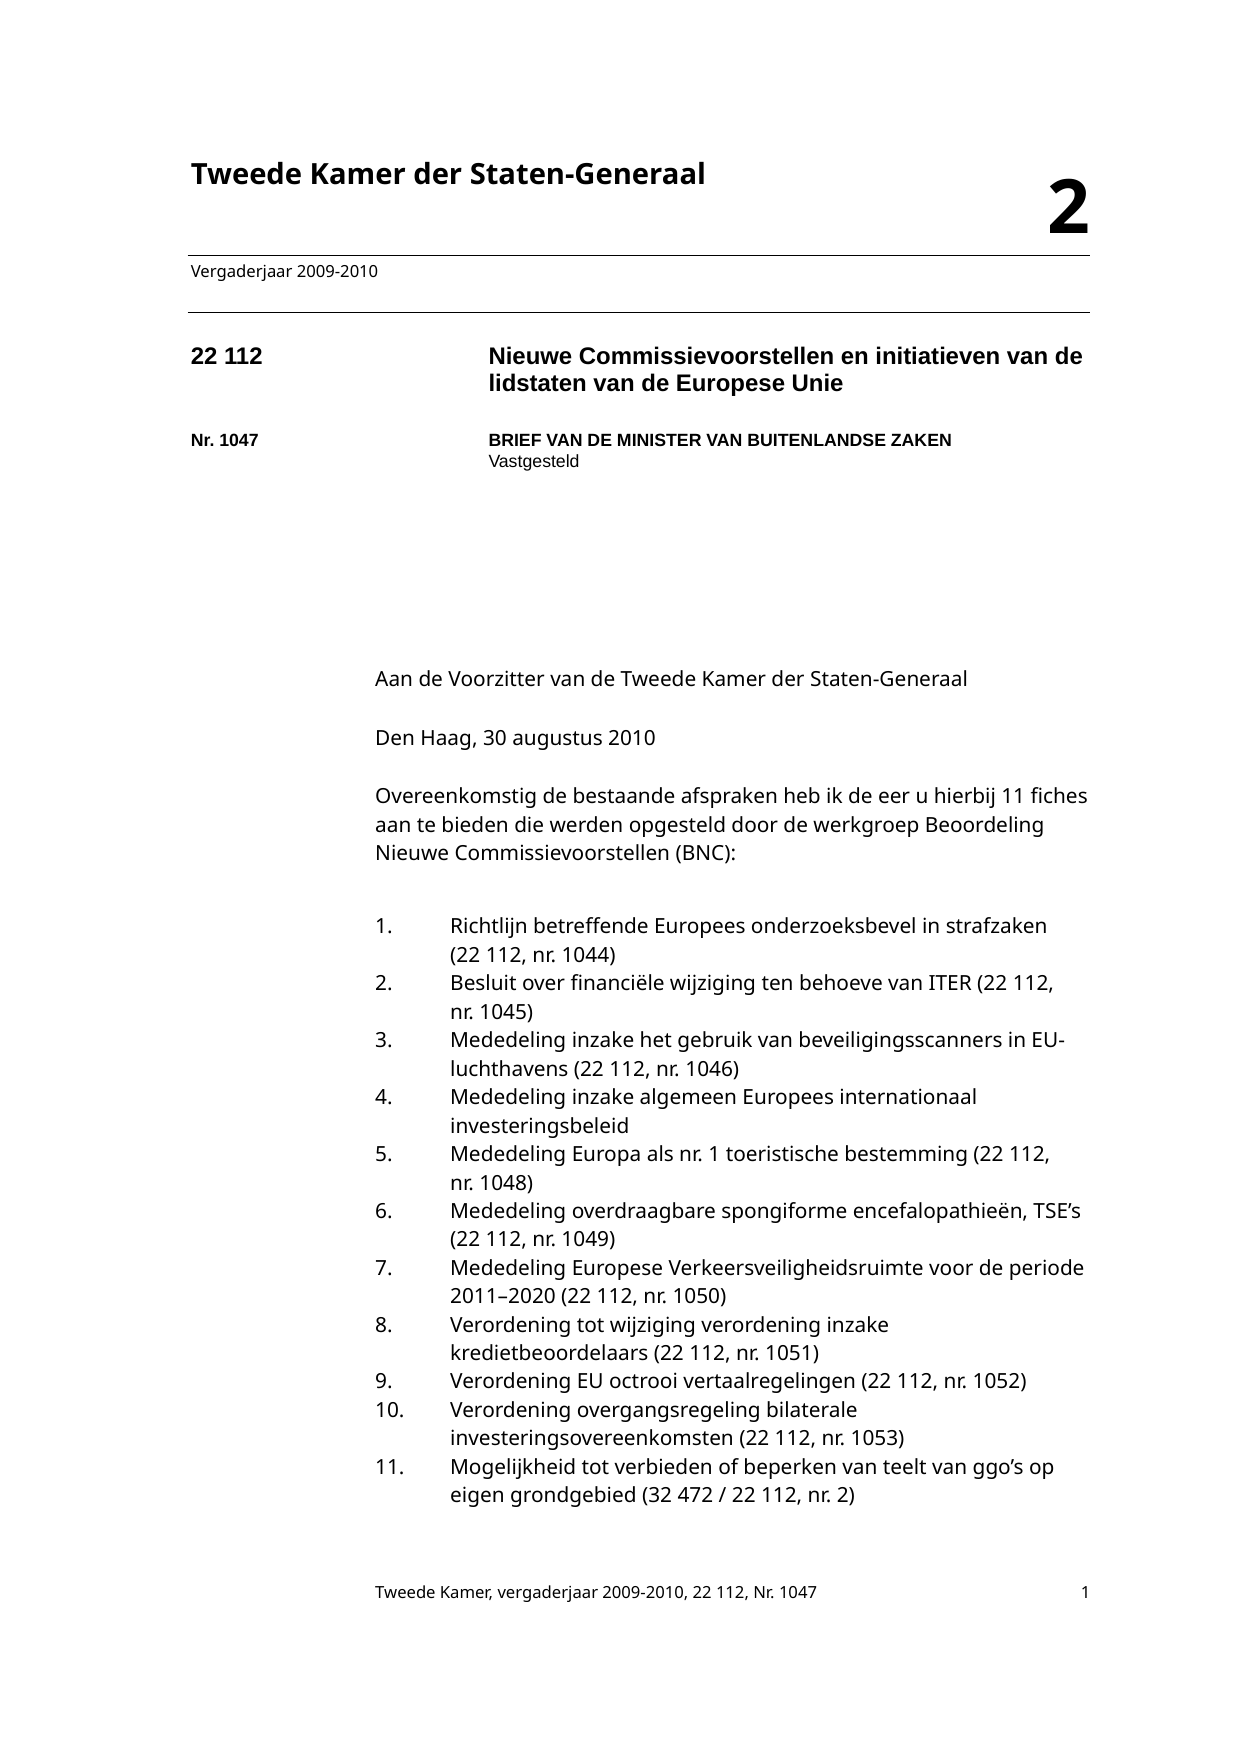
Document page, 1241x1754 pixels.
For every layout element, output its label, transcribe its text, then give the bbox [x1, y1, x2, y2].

list Verordening overgangsregeling bilaterale investeringsovereenkomsten (22 112, nr. 1053) [375, 1395, 1090, 1452]
list Verordening EU octrooi vertaalregelingen (22 112, nr. 1052) [375, 1367, 1090, 1395]
list Besluit over financiële wijziging ten behoeve van ITER (22 112, nr. 1045) [375, 968, 1090, 1025]
table_cell [188, 313, 485, 339]
table_cell Nieuwe Commissievoorstellen en initiatieven van de lidstaten van de Europese Unie [485, 339, 1090, 427]
list Mededeling overdraagbare spongiforme encefalopathieën, TSE’s (22 112, nr. 1049) [375, 1196, 1090, 1253]
table_cell BRIEF VAN DE MINISTER VAN BUITENLANDSE ZAKEN Vastgesteld [485, 427, 1090, 546]
list Mededeling Europese Verkeersveiligheidsruimte voor de periode 2011–2020 (22 112, nr. 1050) [375, 1253, 1090, 1310]
list Richtlijn betreffende Europees onderzoeksbevel in strafzaken (22 112, nr. 1044) [375, 912, 1090, 968]
table_cell [485, 256, 1090, 312]
list Mededeling inzake algemeen Europees internationaal investeringsbeleid [375, 1082, 1090, 1139]
list Mogelijkheid tot verbieden of beperken van teelt van ggo’s op eigen grondgebied (32 472 / 22 112, nr. 2) [375, 1452, 1090, 1509]
list Verordening tot wijziging verordening inzake kredietbeoordelaars (22 112, nr. 1051) [375, 1310, 1090, 1367]
text Overeenkomstig de bestaande afspraken heb ik de eer u hierbij 11 fiches aan te bieden die werden opgesteld door de werkgroep Beoordeling Nieuwe Commissievoorstellen (BNC): [375, 781, 1090, 867]
text Den Haag, 30 augustus 2010 [375, 723, 1090, 751]
table_header Tweede Kamer der Staten-Generaal [188, 150, 909, 255]
text Aan de Voorzitter van de Tweede Kamer der Staten-Generaal [375, 664, 1090, 693]
table_cell Vergaderjaar 2009-2010 [188, 256, 485, 312]
list Mededeling Europa als nr. 1 toeristische bestemming (22 112, nr. 1048) [375, 1139, 1090, 1196]
table_cell 22 112 [188, 339, 485, 427]
table_header 2 [910, 150, 1090, 255]
table_cell Nr. 1047 [188, 427, 485, 546]
table_cell [485, 313, 1090, 339]
list Mededeling inzake het gebruik van beveiligingsscanners in EU-luchthavens (22 112, nr. 1046) [375, 1025, 1090, 1082]
